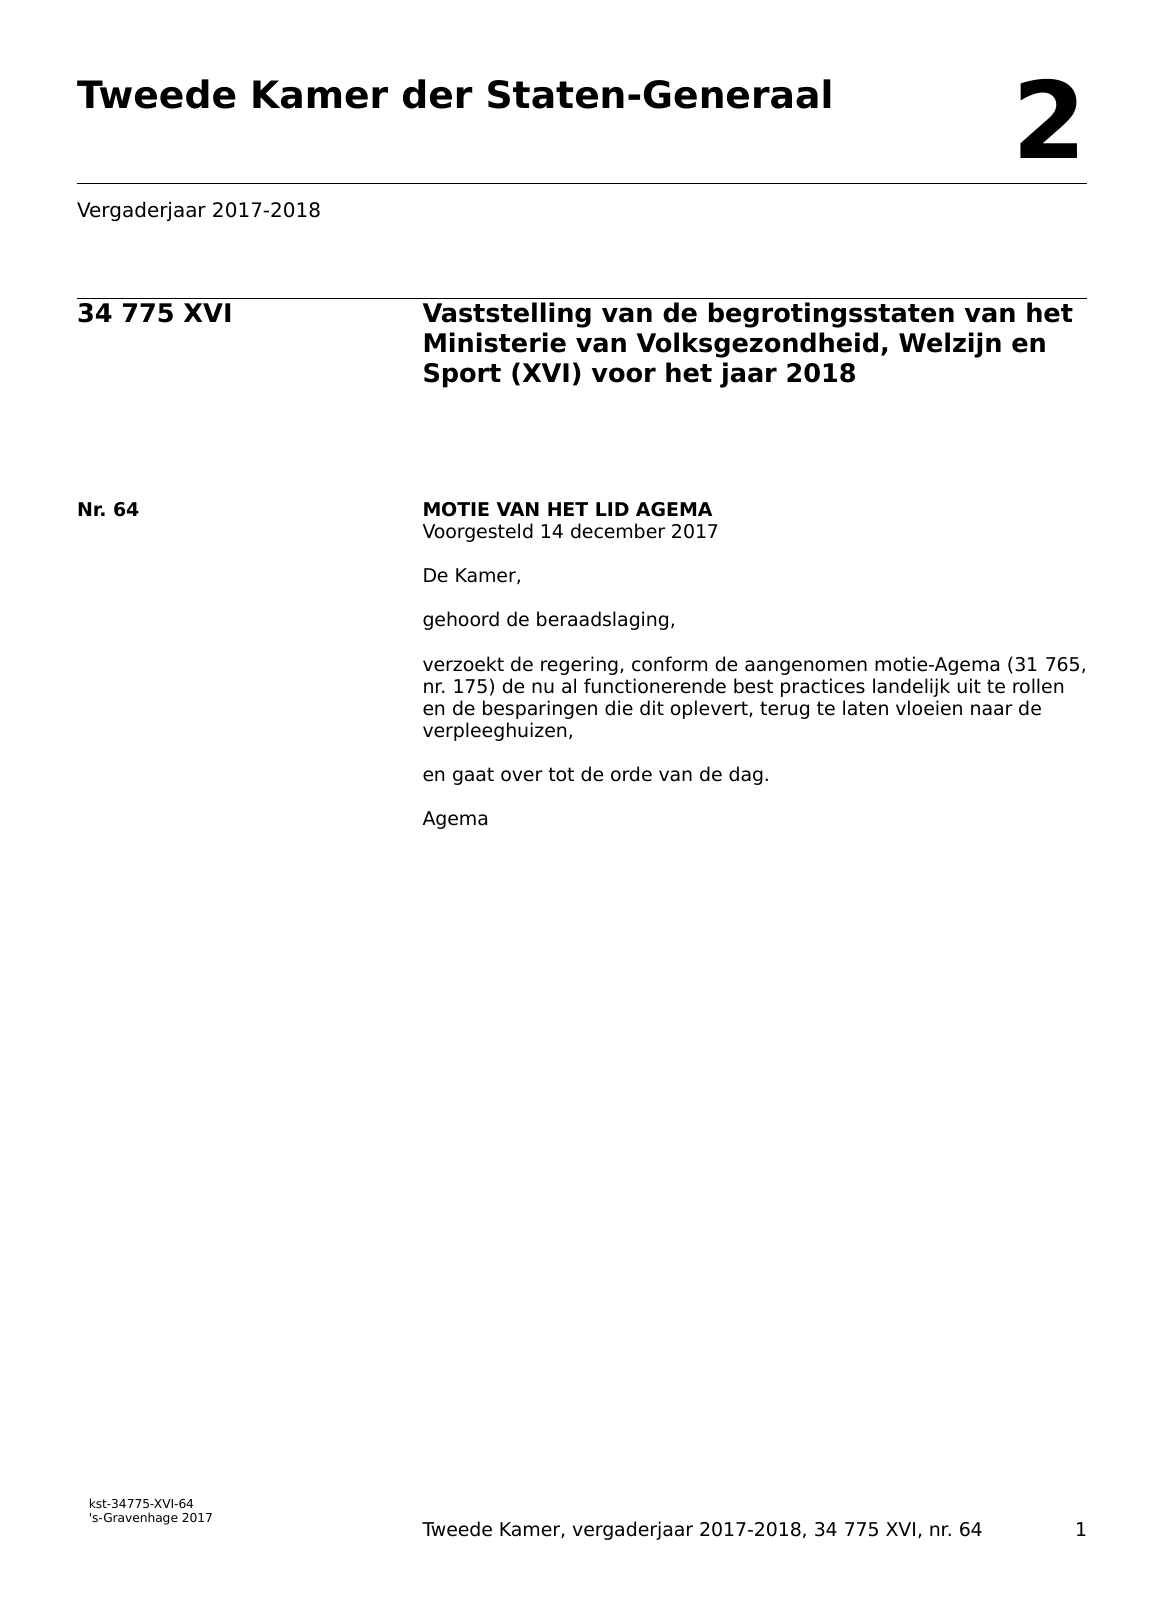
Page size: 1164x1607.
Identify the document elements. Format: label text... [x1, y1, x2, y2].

text kst-34775-XVI-64 [88, 1497, 323, 1511]
text gehoord de beraadslaging, [422, 609, 1087, 631]
text Agema [422, 808, 1087, 830]
text 's-Gravenhage 2017 [88, 1511, 323, 1525]
subtitle Nr. 64 MOTIE VAN HET LID AGEMA [77, 499, 1087, 521]
text verzoekt de regering, conform de aangenomen motie-Agema (31 765, nr. 175) de nu al functionerende best practices landelijk uit te rollen en de besparingen die dit oplevert, terug te laten vloeien naar de verpleeghuizen, [422, 653, 1087, 741]
text Voorgesteld 14 december 2017 [422, 521, 1087, 543]
subtitle 34 775 XVI Vaststelling van de begrotingsstaten van het Ministerie van Volksgezondheid, Welzijn en Sport (XVI) voor het jaar 2018 [77, 299, 1087, 388]
table_header 2 [886, 59, 1087, 183]
text en gaat over tot de orde van de dag. [422, 764, 1087, 786]
text De Kamer, [422, 565, 1087, 587]
table_cell Vergaderjaar 2017-2018 [77, 184, 1087, 298]
table_header Tweede Kamer der Staten-Generaal [77, 59, 886, 183]
